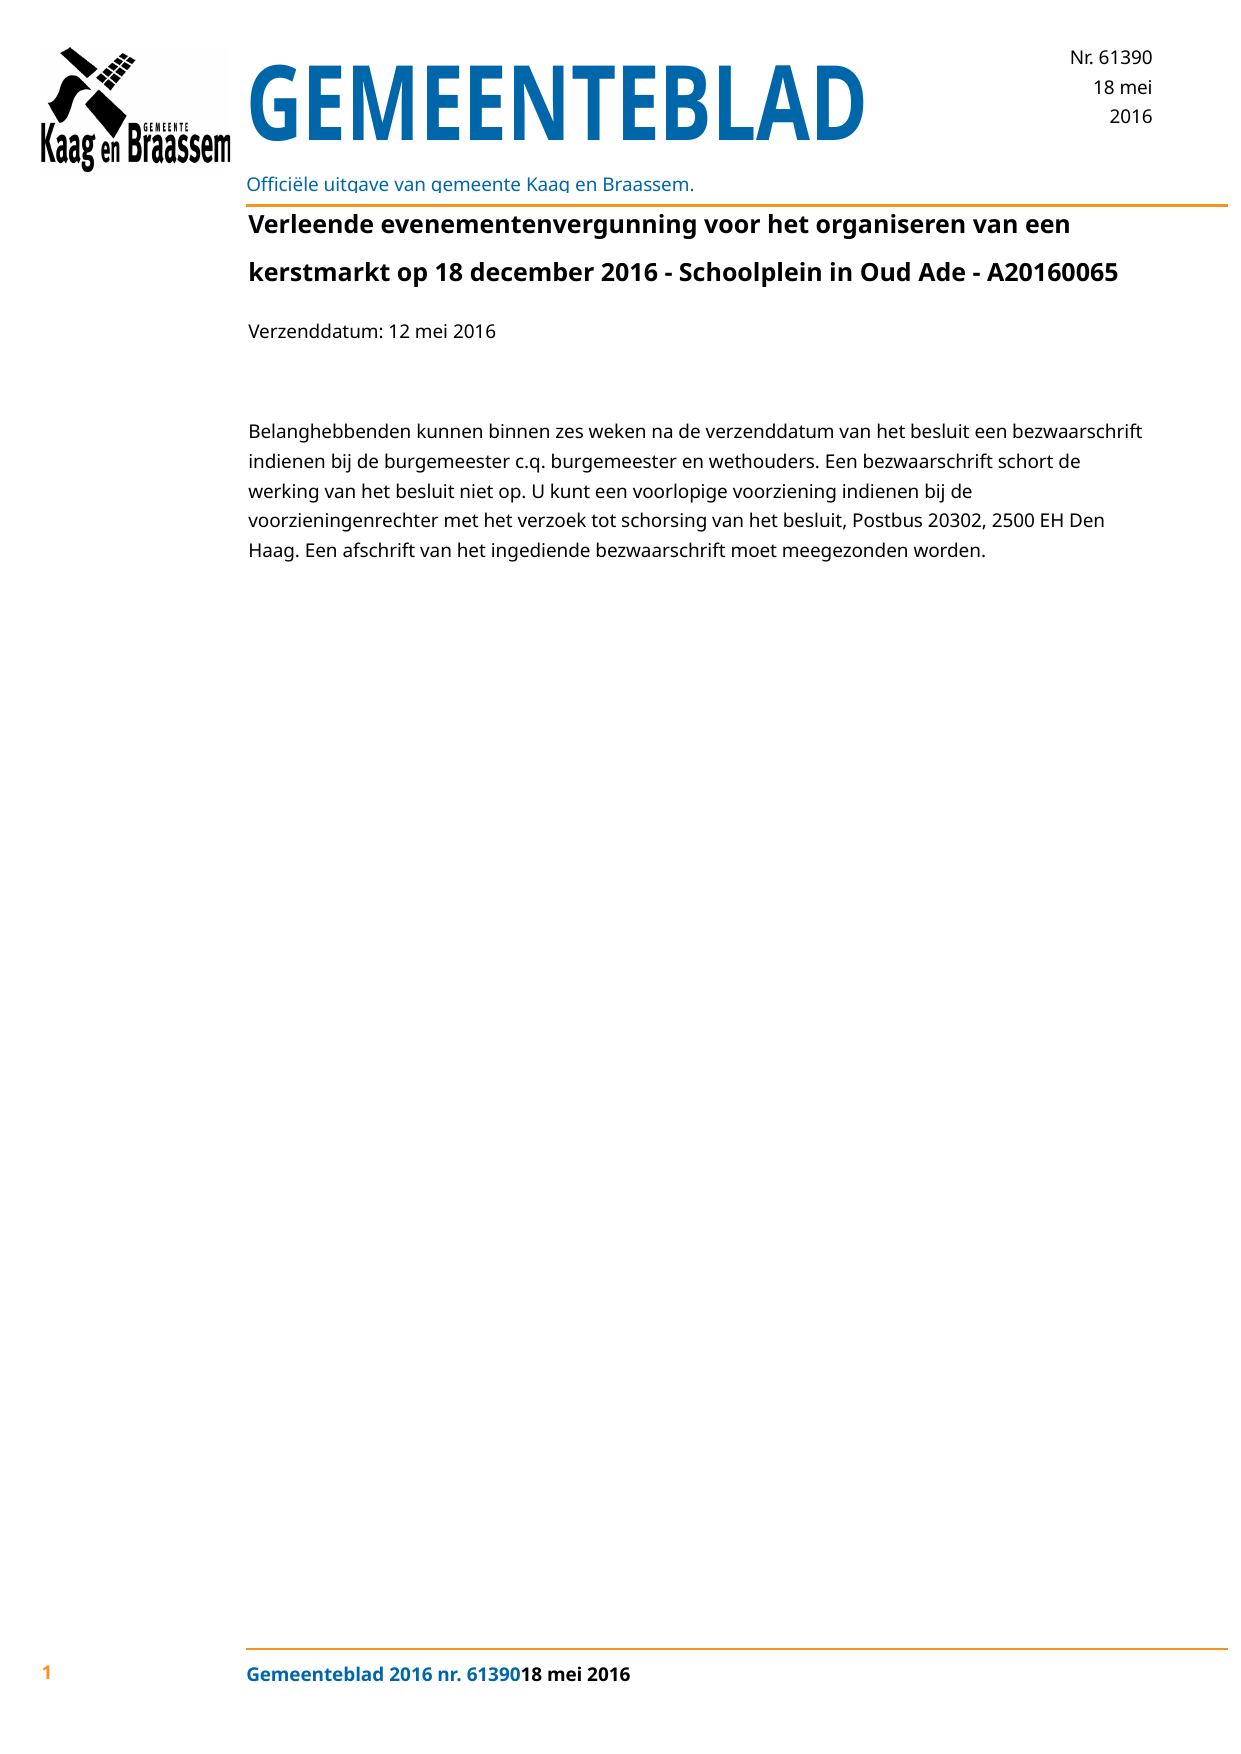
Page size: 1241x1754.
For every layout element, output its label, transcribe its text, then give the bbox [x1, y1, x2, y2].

picture [41, 47, 231, 172]
text Verleende evenementenvergunning voor het organiseren van een kerstmarkt op 18 december 2016 - Schoolplein in Oud Ade - A20160065 [248, 207, 1152, 288]
text Verzenddatum: 12 mei 2016 [248, 318, 1152, 344]
text Belanghebbenden kunnen binnen zes weken na de verzenddatum van het besluit een bezwaarschrift indienen bij de burgemeester c.q. burgemeester en wethouders. Een bezwaarschrift schort de werking van het besluit niet op. U kunt een voorlopige voorziening indienen bij de voorzieningenrechter met het verzoek tot schorsing van het besluit, Postbus 20302, 2500 EH Den Haag. Een afschrift van het ingediende bezwaarschrift moet meegezonden worden. [248, 419, 1152, 563]
